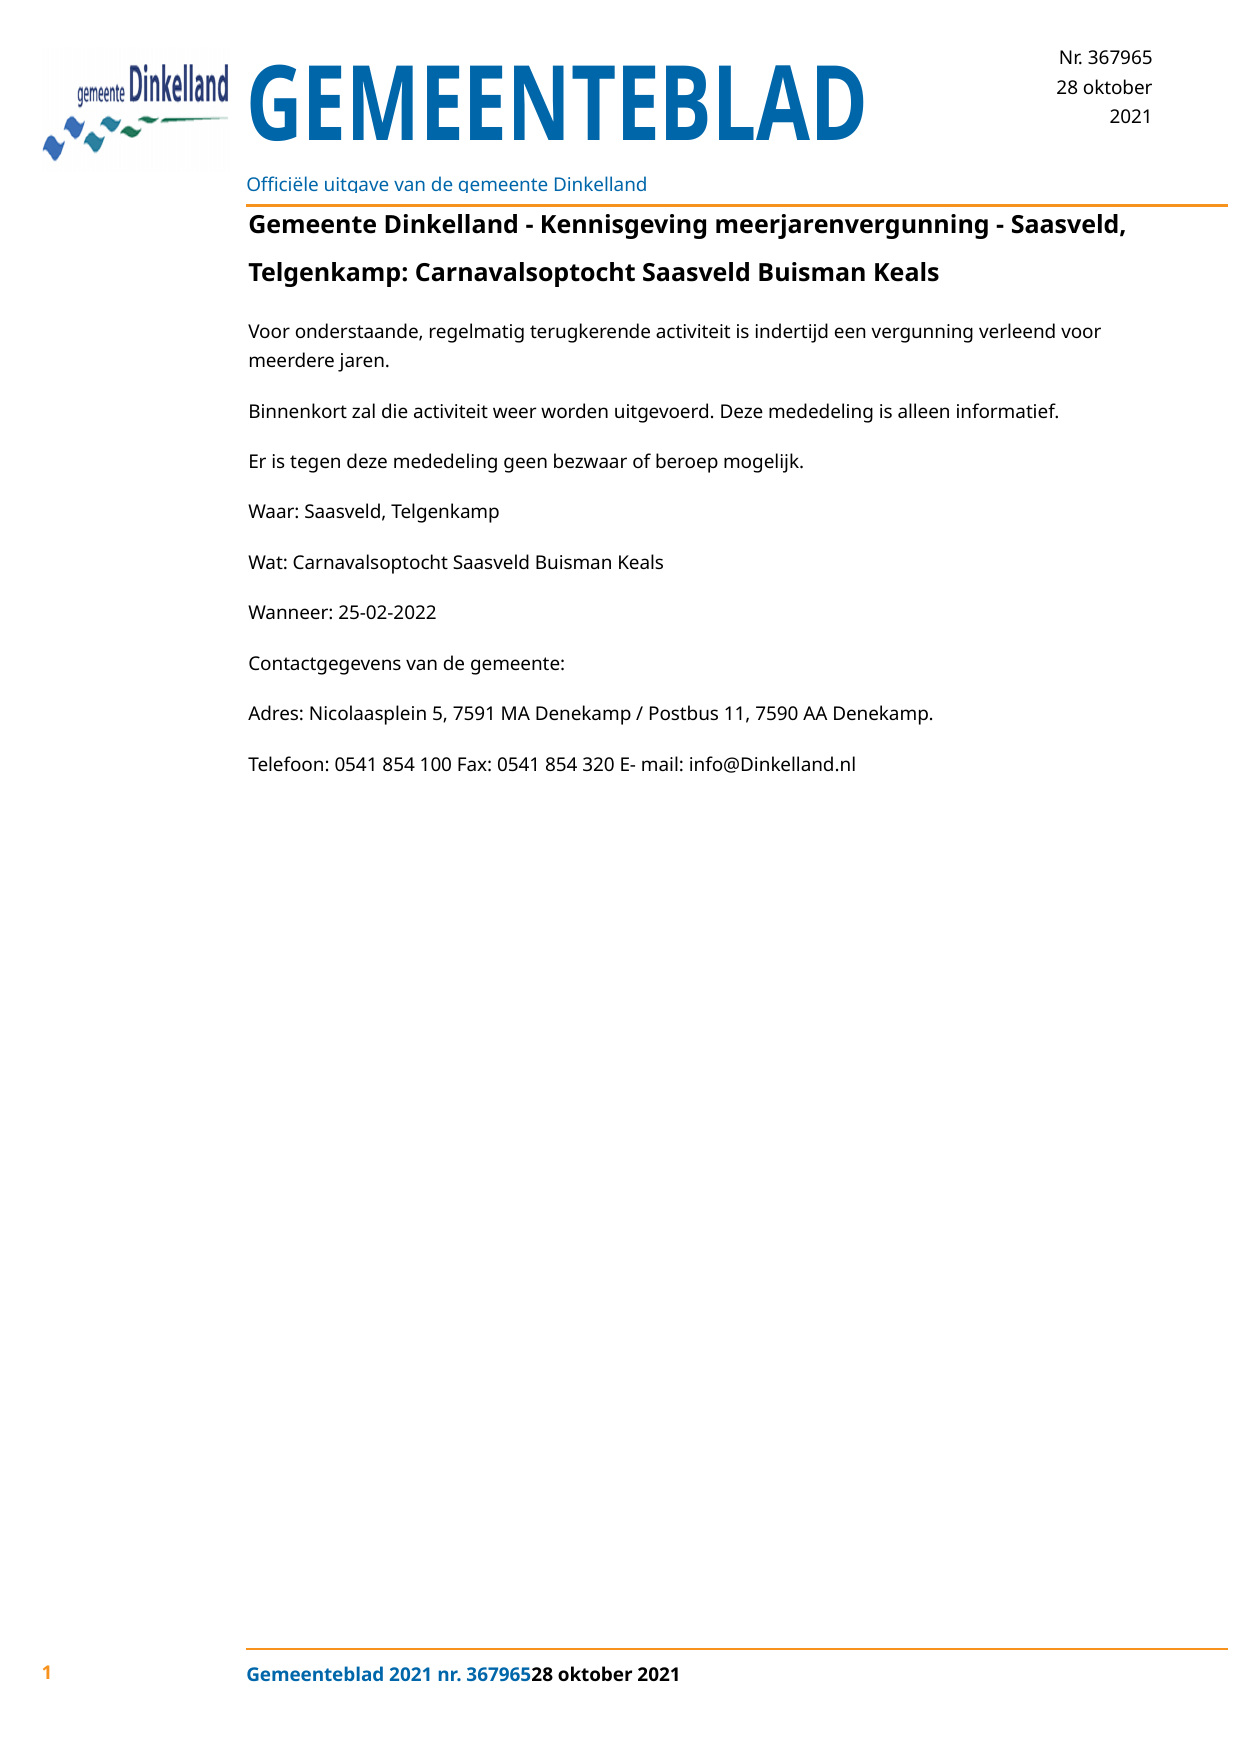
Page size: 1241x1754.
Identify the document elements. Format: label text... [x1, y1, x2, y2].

text Telefoon: 0541 854 100 Fax: 0541 854 320 E- mail: info@Dinkelland.nl [248, 751, 1152, 777]
text Er is tegen deze mededeling geen bezwaar of beroep mogelijk. [248, 448, 1152, 474]
text Voor onderstaande, regelmatig terugkerende activiteit is indertijd een vergunning verleend voor meerdere jaren. [248, 318, 1152, 373]
picture [41, 47, 231, 172]
text Binnenkort zal die activiteit weer worden uitgevoerd. Deze mededeling is alleen informatief. [248, 398, 1152, 424]
text Gemeente Dinkelland - Kennisgeving meerjarenvergunning - Saasveld, Telgenkamp: Carnavalsoptocht Saasveld Buisman Keals [248, 207, 1152, 288]
text Waar: Saasveld, Telgenkamp [248, 499, 1152, 524]
text Contactgegevens van de gemeente: [248, 650, 1152, 676]
text Adres: Nicolaasplein 5, 7591 MA Denekamp / Postbus 11, 7590 AA Denekamp. [248, 700, 1152, 726]
text Wat: Carnavalsoptocht Saasveld Buisman Keals [248, 549, 1152, 575]
text Wanneer: 25-02-2022 [248, 599, 1152, 625]
